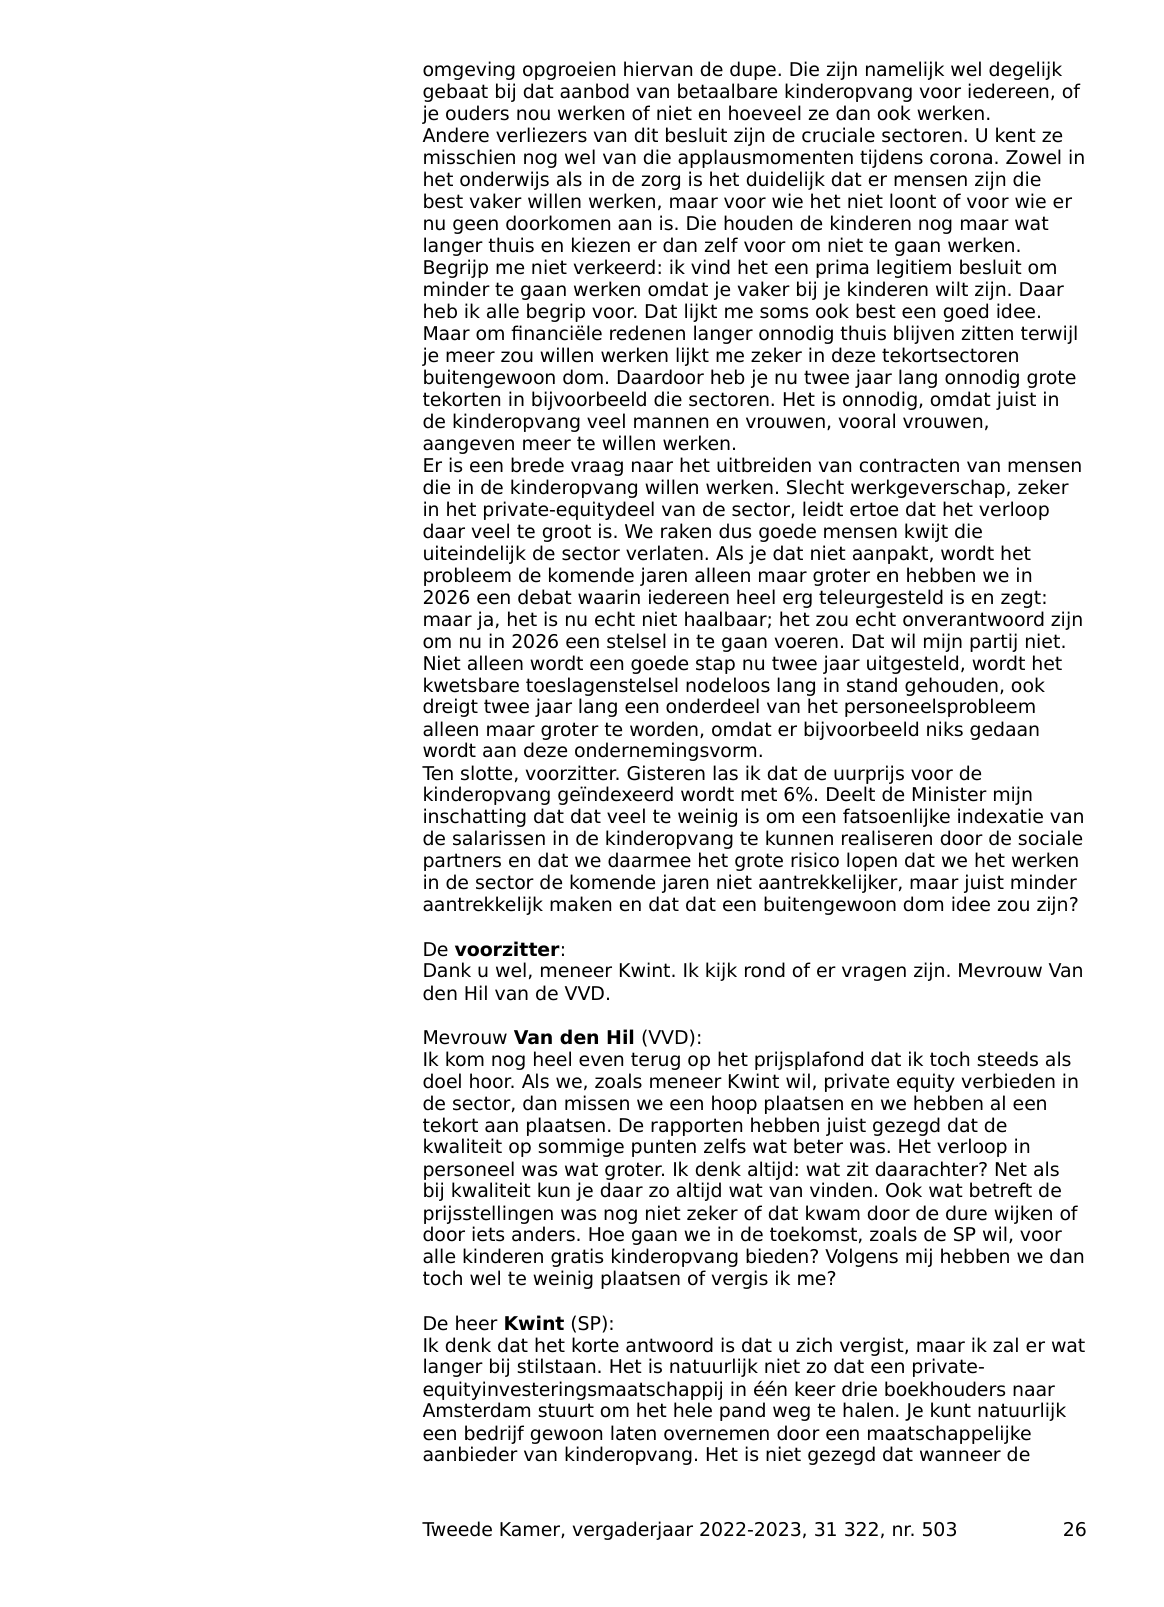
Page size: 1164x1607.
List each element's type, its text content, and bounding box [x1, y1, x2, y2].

text Andere verliezers van dit besluit zijn de cruciale sectoren. U kent ze misschien nog wel van die applausmomenten tijdens corona. Zowel in het onderwijs als in de zorg is het duidelijk dat er mensen zijn die best vaker willen werken, maar voor wie het niet loont of voor wie er nu geen doorkomen aan is. Die houden de kinderen nog maar wat langer thuis en kiezen er dan zelf voor om niet te gaan werken. Begrijp me niet verkeerd: ik vind het een prima legitiem besluit om minder te gaan werken omdat je vaker bij je kinderen wilt zijn. Daar heb ik alle begrip voor. Dat lijkt me soms ook best een goed idee. Maar om financiële redenen langer onnodig thuis blijven zitten terwijl je meer zou willen werken lijkt me zeker in deze tekortsectoren buitengewoon dom. Daardoor heb je nu twee jaar lang onnodig grote tekorten in bijvoorbeeld die sectoren. Het is onnodig, omdat juist in de kinderopvang veel mannen en vrouwen, vooral vrouwen, aangeven meer te willen werken. [422, 125, 1087, 455]
text Ten slotte, voorzitter. Gisteren las ik dat de uurprijs voor de kinderopvang geïndexeerd wordt met 6%. Deelt de Minister mijn inschatting dat dat veel te weinig is om een fatsoenlijke indexatie van de salarissen in de kinderopvang te kunnen realiseren door de sociale partners en dat we daarmee het grote risico lopen dat we het werken in de sector de komende jaren niet aantrekkelijker, maar juist minder aantrekkelijk maken en dat dat een buitengewoon dom idee zou zijn? [422, 762, 1087, 916]
text De heer Kwint (SP): [422, 1312, 1087, 1334]
text omgeving opgroeien hiervan de dupe. Die zijn namelijk wel degelijk gebaat bij dat aanbod van betaalbare kinderopvang voor iedereen, of je ouders nou werken of niet en hoeveel ze dan ook werken. [422, 59, 1087, 125]
text Mevrouw Van den Hil (VVD): [422, 1027, 1087, 1048]
text Er is een brede vraag naar het uitbreiden van contracten van mensen die in de kinderopvang willen werken. Slecht werkgeverschap, zeker in het private-equitydeel van de sector, leidt ertoe dat het verloop daar veel te groot is. We raken dus goede mensen kwijt die uiteindelijk de sector verlaten. Als je dat niet aanpakt, wordt het probleem de komende jaren alleen maar groter en hebben we in 2026 een debat waarin iedereen heel erg teleurgesteld is en zegt: maar ja, het is nu echt niet haalbaar; het zou echt onverantwoord zijn om nu in 2026 een stelsel in te gaan voeren. Dat wil mijn partij niet. Niet alleen wordt een goede stap nu twee jaar uitgesteld, wordt het kwetsbare toeslagenstelsel nodeloos lang in stand gehouden, ook dreigt twee jaar lang een onderdeel van het personeelsprobleem alleen maar groter te worden, omdat er bijvoorbeeld niks gedaan wordt aan deze ondernemingsvorm. [422, 455, 1087, 762]
text Dank u wel, meneer Kwint. Ik kijk rond of er vragen zijn. Mevrouw Van den Hil van de VVD. [422, 960, 1087, 1004]
text De voorzitter: [422, 938, 1087, 960]
text Ik kom nog heel even terug op het prijsplafond dat ik toch steeds als doel hoor. Als we, zoals meneer Kwint wil, private equity verbieden in de sector, dan missen we een hoop plaatsen en we hebben al een tekort aan plaatsen. De rapporten hebben juist gezegd dat de kwaliteit op sommige punten zelfs wat beter was. Het verloop in personeel was wat groter. Ik denk altijd: wat zit daarachter? Net als bij kwaliteit kun je daar zo altijd wat van vinden. Ook wat betreft de prijsstellingen was nog niet zeker of dat kwam door de dure wijken of door iets anders. Hoe gaan we in de toekomst, zoals de SP wil, voor alle kinderen gratis kinderopvang bieden? Volgens mij hebben we dan toch wel te weinig plaatsen of vergis ik me? [422, 1048, 1087, 1290]
text Ik denk dat het korte antwoord is dat u zich vergist, maar ik zal er wat langer bij stilstaan. Het is natuurlijk niet zo dat een private-equityinvesteringsmaatschappij in één keer drie boekhouders naar Amsterdam stuurt om het hele pand weg te halen. Je kunt natuurlijk een bedrijf gewoon laten overnemen door een maatschappelijke aanbieder van kinderopvang. Het is niet gezegd dat wanneer de [422, 1334, 1087, 1466]
